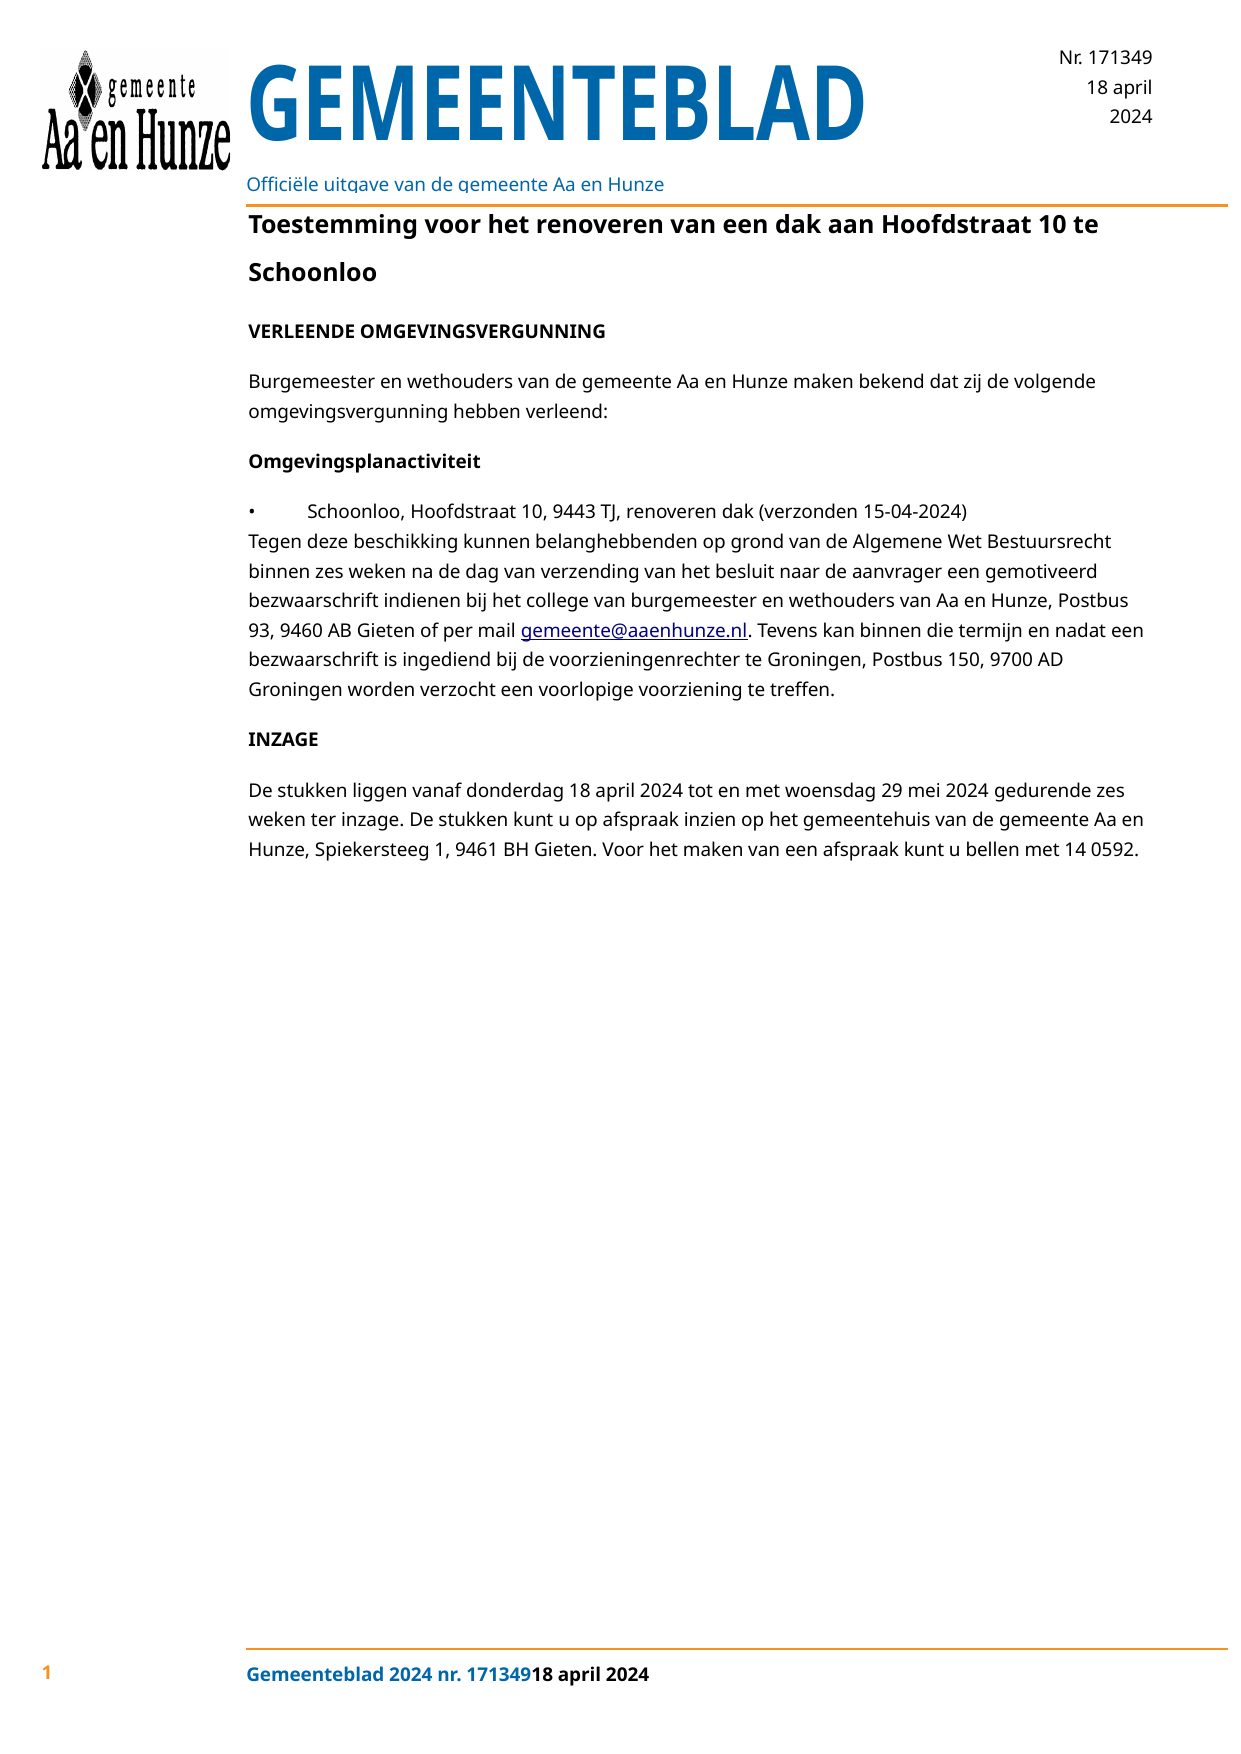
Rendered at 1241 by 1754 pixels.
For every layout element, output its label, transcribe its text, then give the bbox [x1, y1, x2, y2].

text De stukken liggen vanaf donderdag 18 april 2024 tot en met woensdag 29 mei 2024 gedurende zes weken ter inzage. De stukken kunt u op afspraak inzien op het gemeentehuis van de gemeente Aa en Hunze, Spiekersteeg 1, 9461 BH Gieten. Voor het maken van een afspraak kunt u bellen met 14 0592. [248, 777, 1152, 862]
text INZAGE [248, 727, 1152, 752]
list Schoonloo, Hoofdstraat 10, 9443 TJ, renoveren dak (verzonden 15-04-2024) [248, 499, 1152, 524]
text Omgevingsplanactiviteit [248, 448, 1152, 474]
text Burgemeester en wethouders van de gemeente Aa en Hunze maken bekend dat zij de volgende omgevingsvergunning hebben verleend: [248, 368, 1152, 424]
text Tegen deze beschikking kunnen belanghebbenden op grond van de Algemene Wet Bestuursrecht binnen zes weken na de dag van verzending van het besluit naar de aanvrager een gemotiveerd bezwaarschrift indienen bij het college van burgemeester en wethouders van Aa en Hunze, Postbus 93, 9460 AB Gieten of per mail gemeente@aaenhunze.nl. Tevens kan binnen die termijn en nadat een bezwaarschrift is ingediend bij de voorzieningenrechter te Groningen, Postbus 150, 9700 AD Groningen worden verzocht een voorlopige voorziening te treffen. [248, 528, 1152, 702]
text VERLEENDE OMGEVINGSVERGUNNING [248, 318, 1152, 344]
text Toestemming voor het renoveren van een dak aan Hoofdstraat 10 te Schoonloo [248, 207, 1152, 288]
picture [41, 47, 231, 172]
